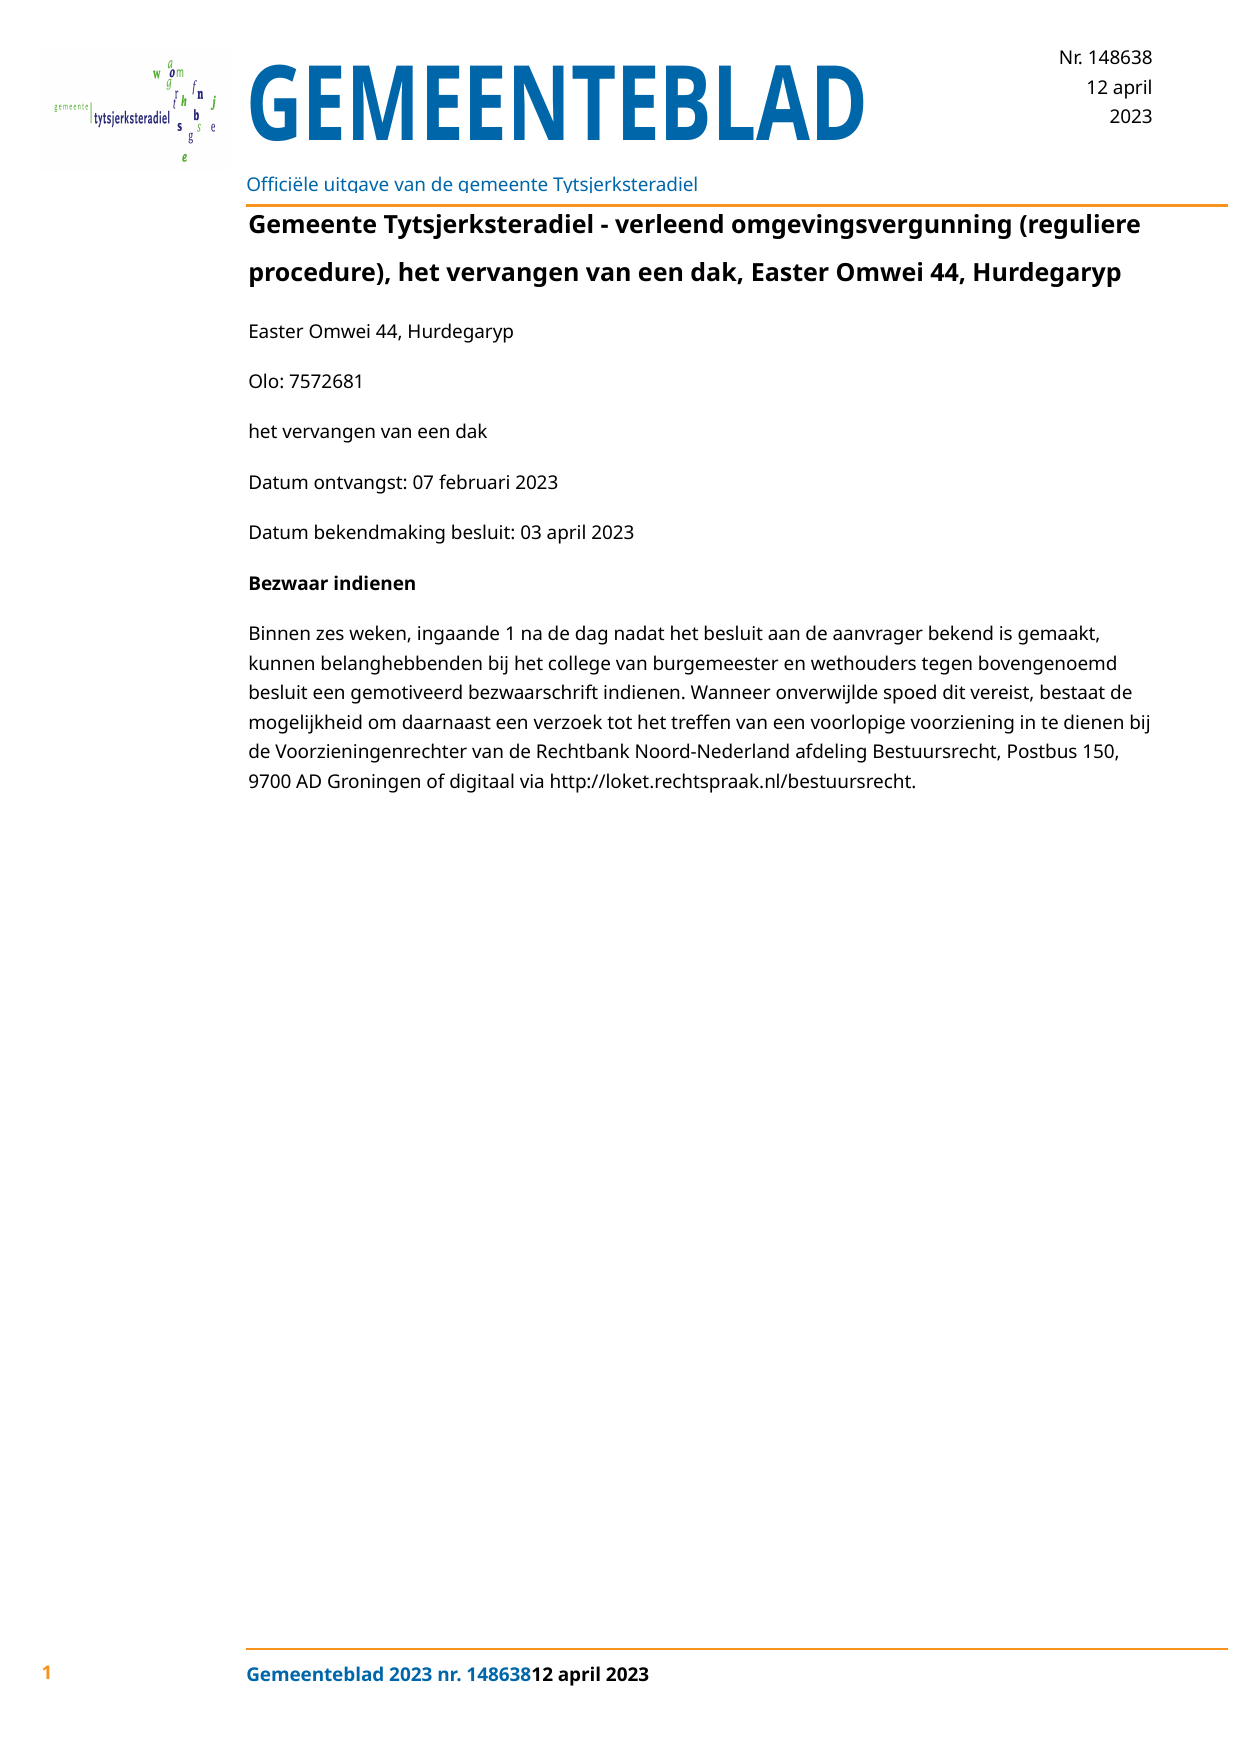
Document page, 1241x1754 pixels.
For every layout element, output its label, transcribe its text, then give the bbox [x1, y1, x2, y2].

text Bezwaar indienen [248, 570, 1152, 596]
picture [41, 47, 231, 172]
text het vervangen van een dak [248, 419, 1152, 444]
text Binnen zes weken, ingaande 1 na de dag nadat het besluit aan de aanvrager bekend is gemaakt, kunnen belanghebbenden bij het college van burgemeester en wethouders tegen bovengenoemd besluit een gemotiveerd bezwaarschrift indienen. Wanneer onverwijlde spoed dit vereist, bestaat de mogelijkheid om daarnaast een verzoek tot het treffen van een voorlopige voorziening in te dienen bij de Voorzieningenrechter van de Rechtbank Noord-Nederland afdeling Bestuursrecht, Postbus 150, 9700 AD Groningen of digitaal via http://loket.rechtspraak.nl/bestuursrecht. [248, 620, 1152, 794]
text Gemeente Tytsjerksteradiel - verleend omgevingsvergunning (reguliere procedure), het vervangen van een dak, Easter Omwei 44, Hurdegaryp [248, 207, 1152, 288]
text Datum ontvangst: 07 februari 2023 [248, 469, 1152, 495]
text Datum bekendmaking besluit: 03 april 2023 [248, 519, 1152, 545]
text Easter Omwei 44, Hurdegaryp [248, 318, 1152, 344]
text Olo: 7572681 [248, 368, 1152, 394]
